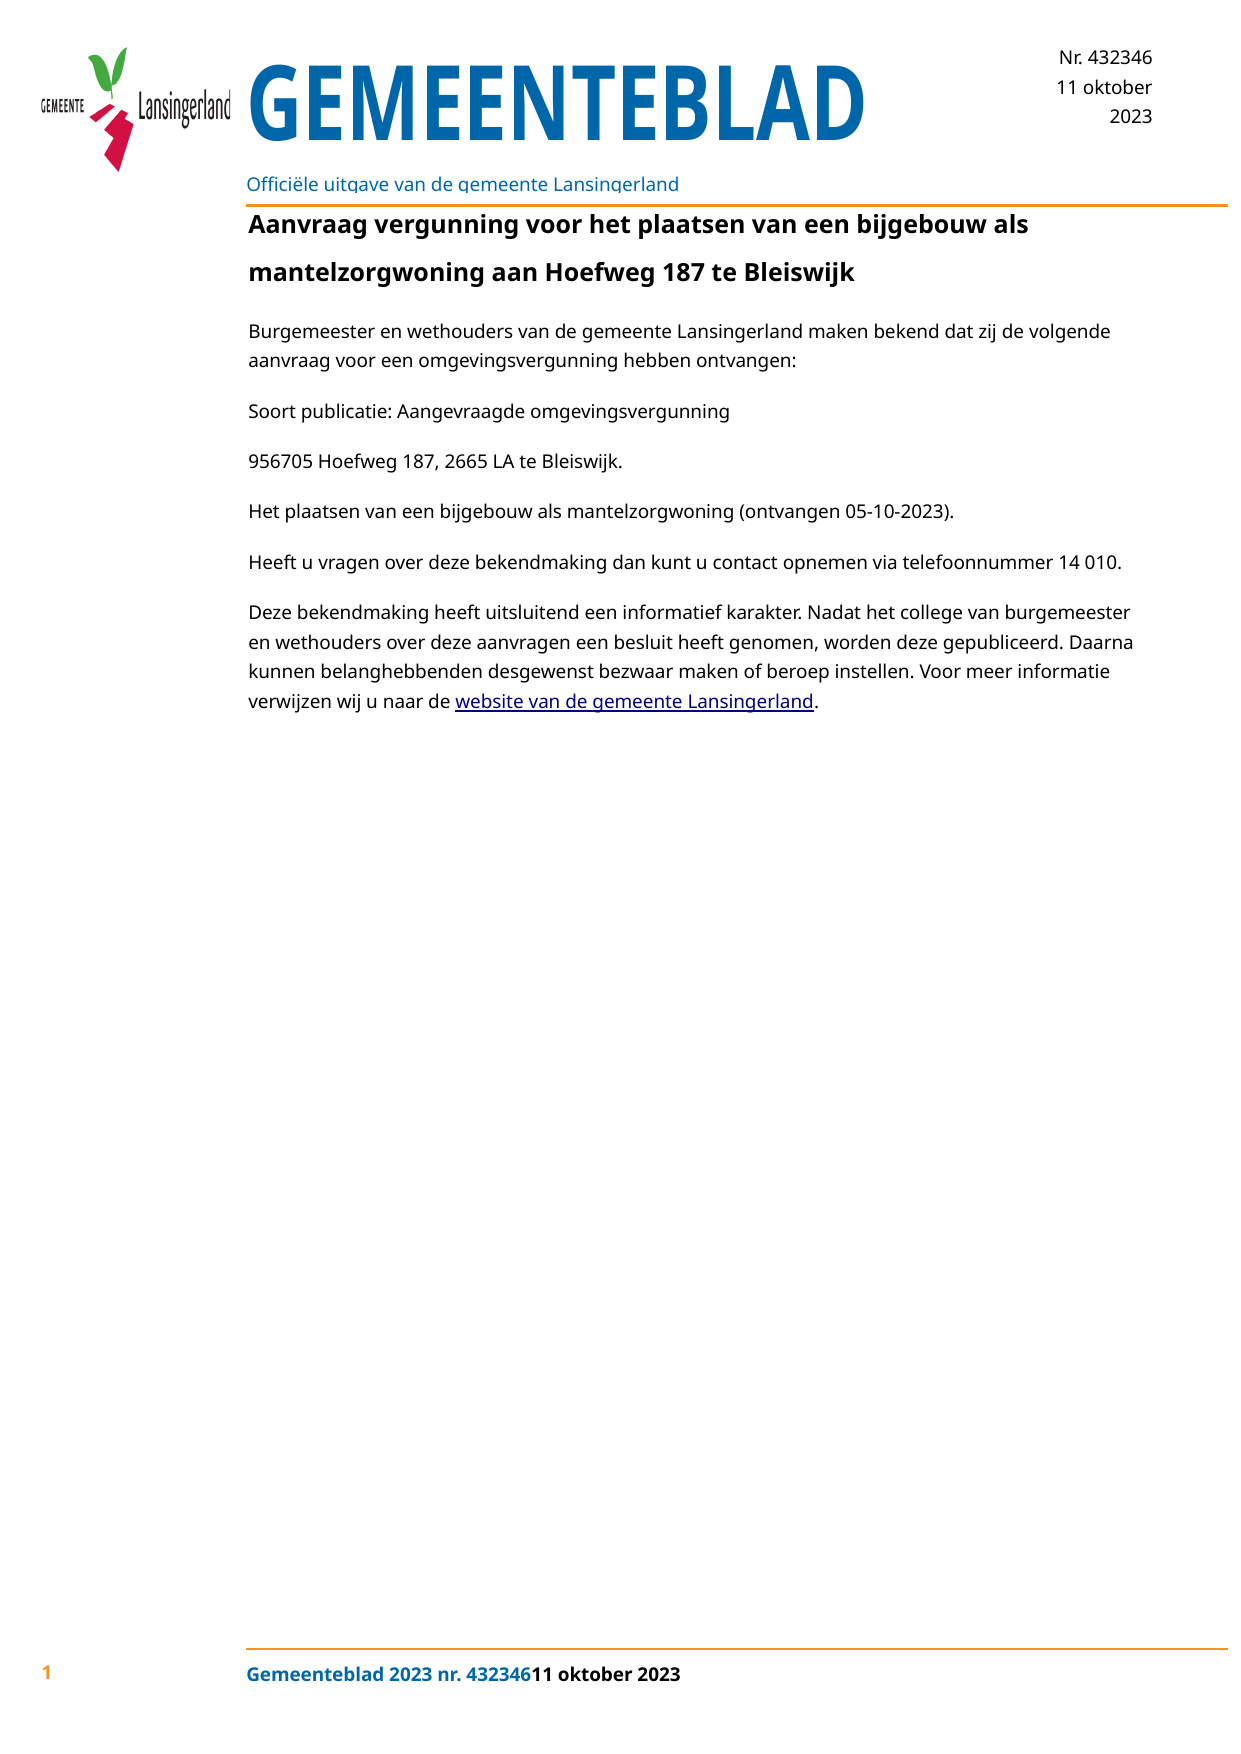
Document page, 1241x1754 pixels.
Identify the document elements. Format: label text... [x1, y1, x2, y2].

text Soort publicatie: Aangevraagde omgevingsvergunning [248, 398, 1152, 424]
text Het plaatsen van een bijgebouw als mantelzorgwoning (ontvangen 05-10-2023). [248, 499, 1152, 524]
text Aanvraag vergunning voor het plaatsen van een bijgebouw als mantelzorgwoning aan Hoefweg 187 te Bleiswijk [248, 207, 1152, 288]
text 956705 Hoefweg 187, 2665 LA te Bleiswijk. [248, 448, 1152, 474]
text Heeft u vragen over deze bekendmaking dan kunt u contact opnemen via telefoonnummer 14 010. [248, 549, 1152, 575]
text Deze bekendmaking heeft uitsluitend een informatief karakter. Nadat het college van burgemeester en wethouders over deze aanvragen een besluit heeft genomen, worden deze gepubliceerd. Daarna kunnen belanghebbenden desgewenst bezwaar maken of beroep instellen. Voor meer informatie verwijzen wij u naar de website van de gemeente Lansingerland. [248, 599, 1152, 714]
text Burgemeester en wethouders van de gemeente Lansingerland maken bekend dat zij de volgende aanvraag voor een omgevingsvergunning hebben ontvangen: [248, 318, 1152, 373]
picture [41, 47, 231, 172]
